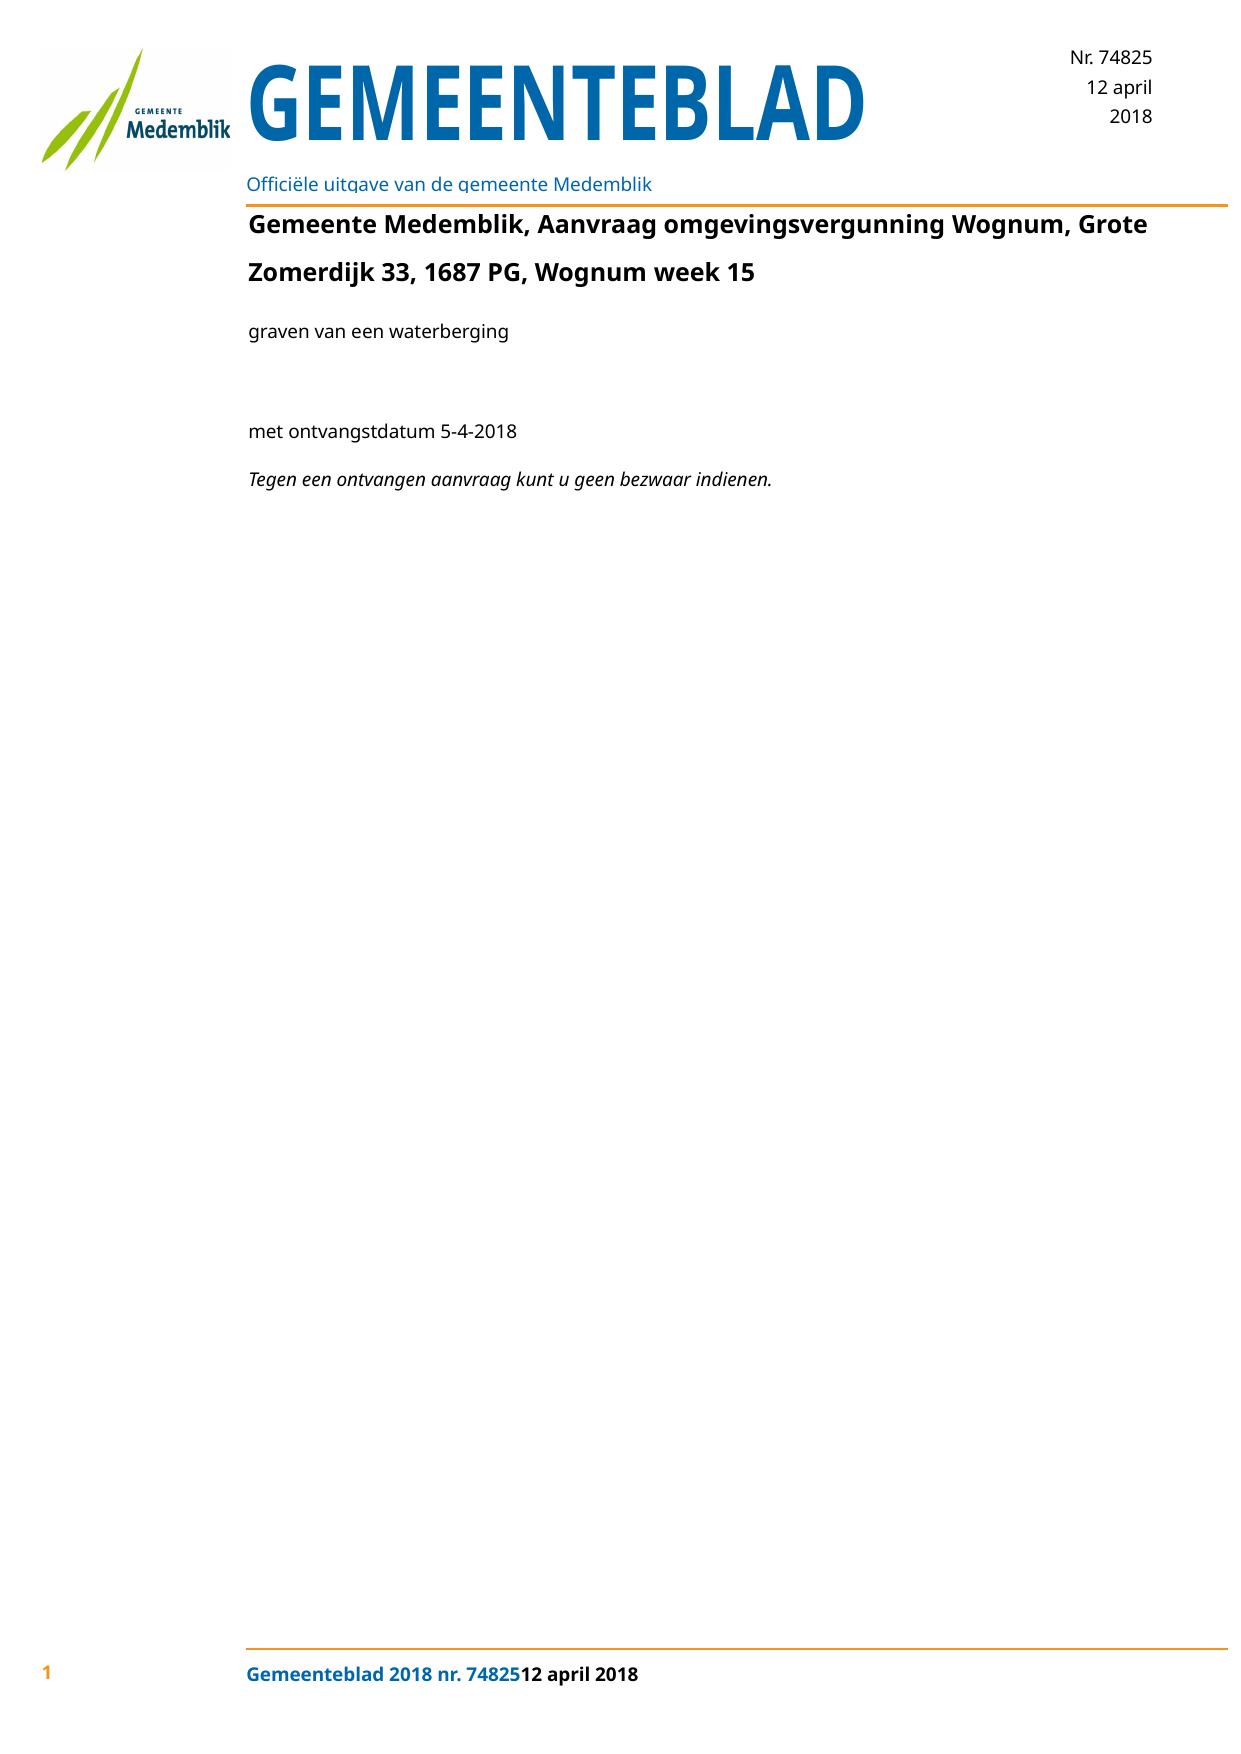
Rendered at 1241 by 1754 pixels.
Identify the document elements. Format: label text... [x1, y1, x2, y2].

text met ontvangstdatum 5-4-2018 [248, 419, 1152, 444]
picture [41, 47, 231, 172]
text graven van een waterberging [248, 318, 1152, 344]
text Tegen een ontvangen aanvraag kunt u geen bezwaar indienen. [248, 467, 1152, 492]
text Gemeente Medemblik, Aanvraag omgevingsvergunning Wognum, Grote Zomerdijk 33, 1687 PG, Wognum week 15 [248, 207, 1152, 288]
